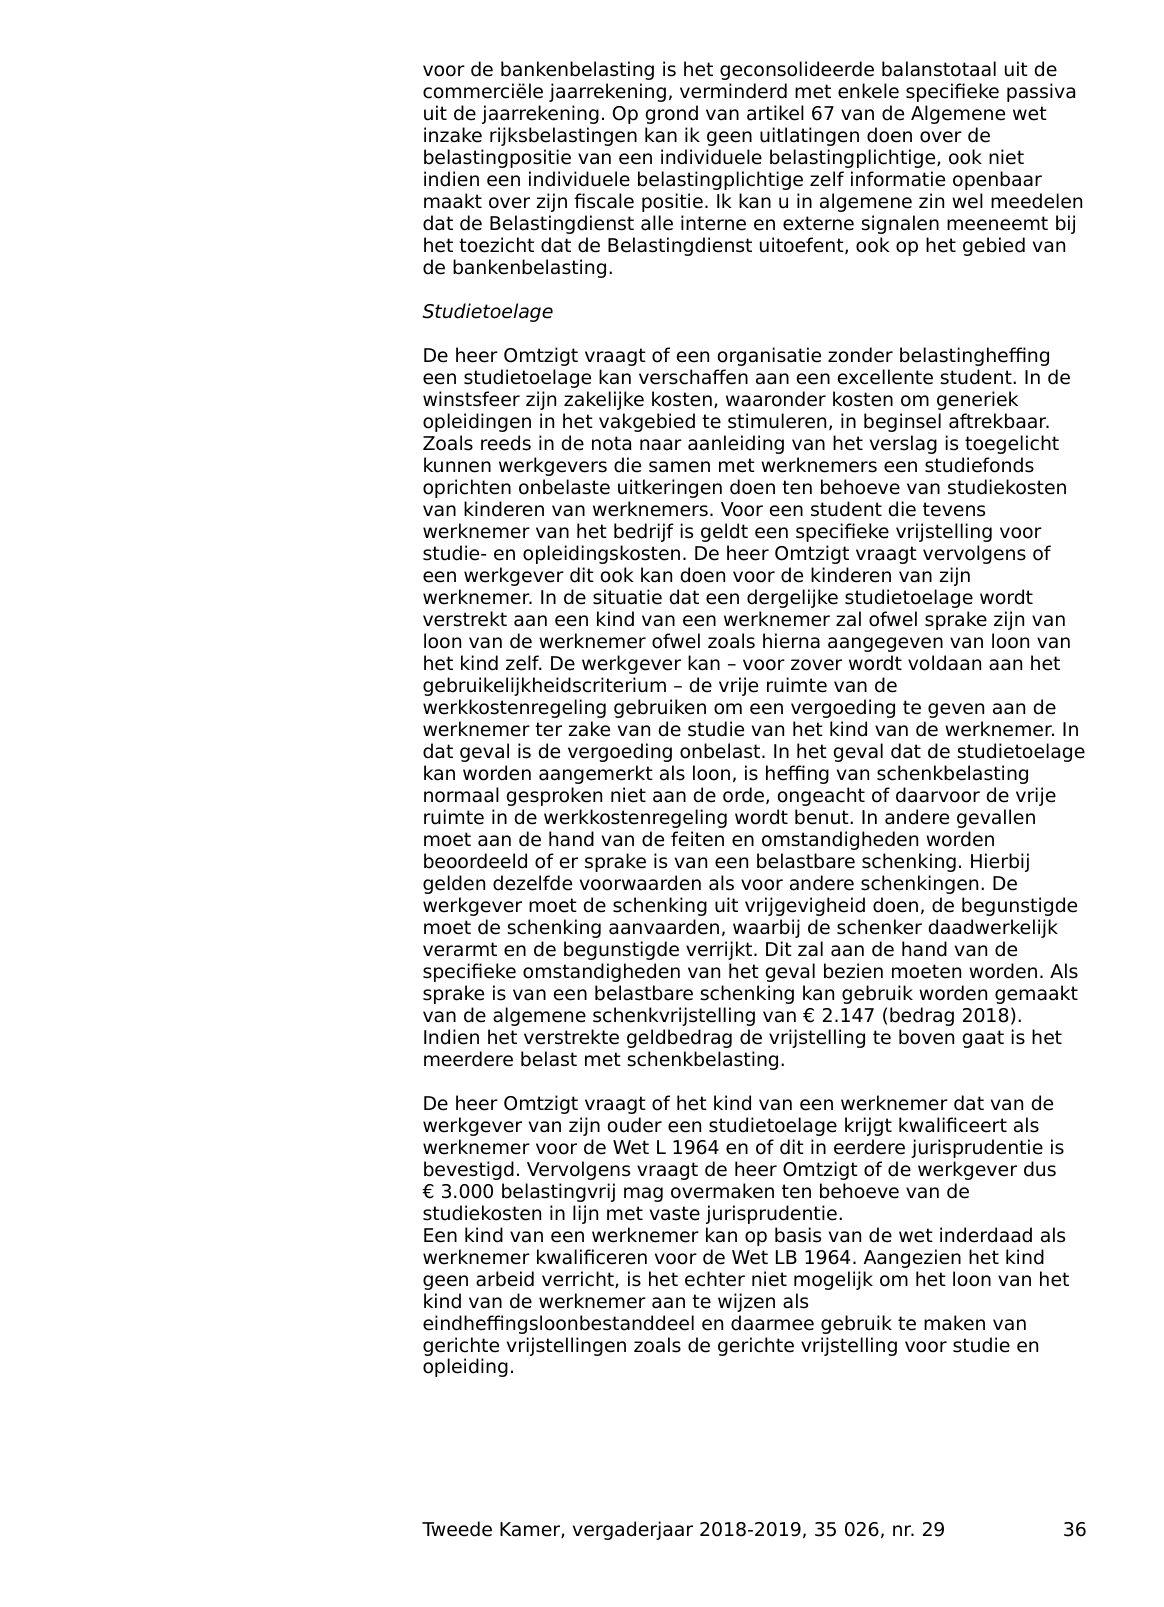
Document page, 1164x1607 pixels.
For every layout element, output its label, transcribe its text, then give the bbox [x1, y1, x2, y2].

subtitle Studietoelage [422, 301, 1087, 323]
text voor de bankenbelasting is het geconsolideerde balanstotaal uit de commerciële jaarrekening, verminderd met enkele specifieke passiva uit de jaarrekening. Op grond van artikel 67 van de Algemene wet inzake rijksbelastingen kan ik geen uitlatingen doen over de belastingpositie van een individuele belastingplichtige, ook niet indien een individuele belastingplichtige zelf informatie openbaar maakt over zijn fiscale positie. Ik kan u in algemene zin wel meedelen dat de Belastingdienst alle interne en externe signalen meeneemt bij het toezicht dat de Belastingdienst uitoefent, ook op het gebied van de bankenbelasting. [422, 59, 1087, 279]
text De heer Omtzigt vraagt of een organisatie zonder belastingheffing een studietoelage kan verschaffen aan een excellente student. In de winstsfeer zijn zakelijke kosten, waaronder kosten om generiek opleidingen in het vakgebied te stimuleren, in beginsel aftrekbaar. Zoals reeds in de nota naar aanleiding van het verslag is toegelicht kunnen werkgevers die samen met werknemers een studiefonds oprichten onbelaste uitkeringen doen ten behoeve van studiekosten van kinderen van werknemers. Voor een student die tevens werknemer van het bedrijf is geldt een specifieke vrijstelling voor studie- en opleidingskosten. De heer Omtzigt vraagt vervolgens of een werkgever dit ook kan doen voor de kinderen van zijn werknemer. In de situatie dat een dergelijke studietoelage wordt verstrekt aan een kind van een werknemer zal ofwel sprake zijn van loon van de werknemer ofwel zoals hierna aangegeven van loon van het kind zelf. De werkgever kan – voor zover wordt voldaan aan het gebruikelijkheidscriterium – de vrije ruimte van de werkkostenregeling gebruiken om een vergoeding te geven aan de werknemer ter zake van de studie van het kind van de werknemer. In dat geval is de vergoeding onbelast. In het geval dat de studietoelage kan worden aangemerkt als loon, is heffing van schenkbelasting normaal gesproken niet aan de orde, ongeacht of daarvoor de vrije ruimte in de werkkostenregeling wordt benut. In andere gevallen moet aan de hand van de feiten en omstandigheden worden beoordeeld of er sprake is van een belastbare schenking. Hierbij gelden dezelfde voorwaarden als voor andere schenkingen. De werkgever moet de schenking uit vrijgevigheid doen, de begunstigde moet de schenking aanvaarden, waarbij de schenker daadwerkelijk verarmt en de begunstigde verrijkt. Dit zal aan de hand van de specifieke omstandigheden van het geval bezien moeten worden. Als sprake is van een belastbare schenking kan gebruik worden gemaakt van de algemene schenkvrijstelling van € 2.147 (bedrag 2018). Indien het verstrekte geldbedrag de vrijstelling te boven gaat is het meerdere belast met schenkbelasting. [422, 345, 1087, 1071]
text Een kind van een werknemer kan op basis van de wet inderdaad als werknemer kwalificeren voor de Wet LB 1964. Aangezien het kind geen arbeid verricht, is het echter niet mogelijk om het loon van het kind van de werknemer aan te wijzen als eindheffingsloonbestanddeel en daarmee gebruik te maken van gerichte vrijstellingen zoals de gerichte vrijstelling voor studie en opleiding. [422, 1224, 1087, 1378]
text De heer Omtzigt vraagt of het kind van een werknemer dat van de werkgever van zijn ouder een studietoelage krijgt kwalificeert als werknemer voor de Wet L 1964 en of dit in eerdere jurisprudentie is bevestigd. Vervolgens vraagt de heer Omtzigt of de werkgever dus € 3.000 belastingvrij mag overmaken ten behoeve van de studiekosten in lijn met vaste jurisprudentie. [422, 1093, 1087, 1224]
